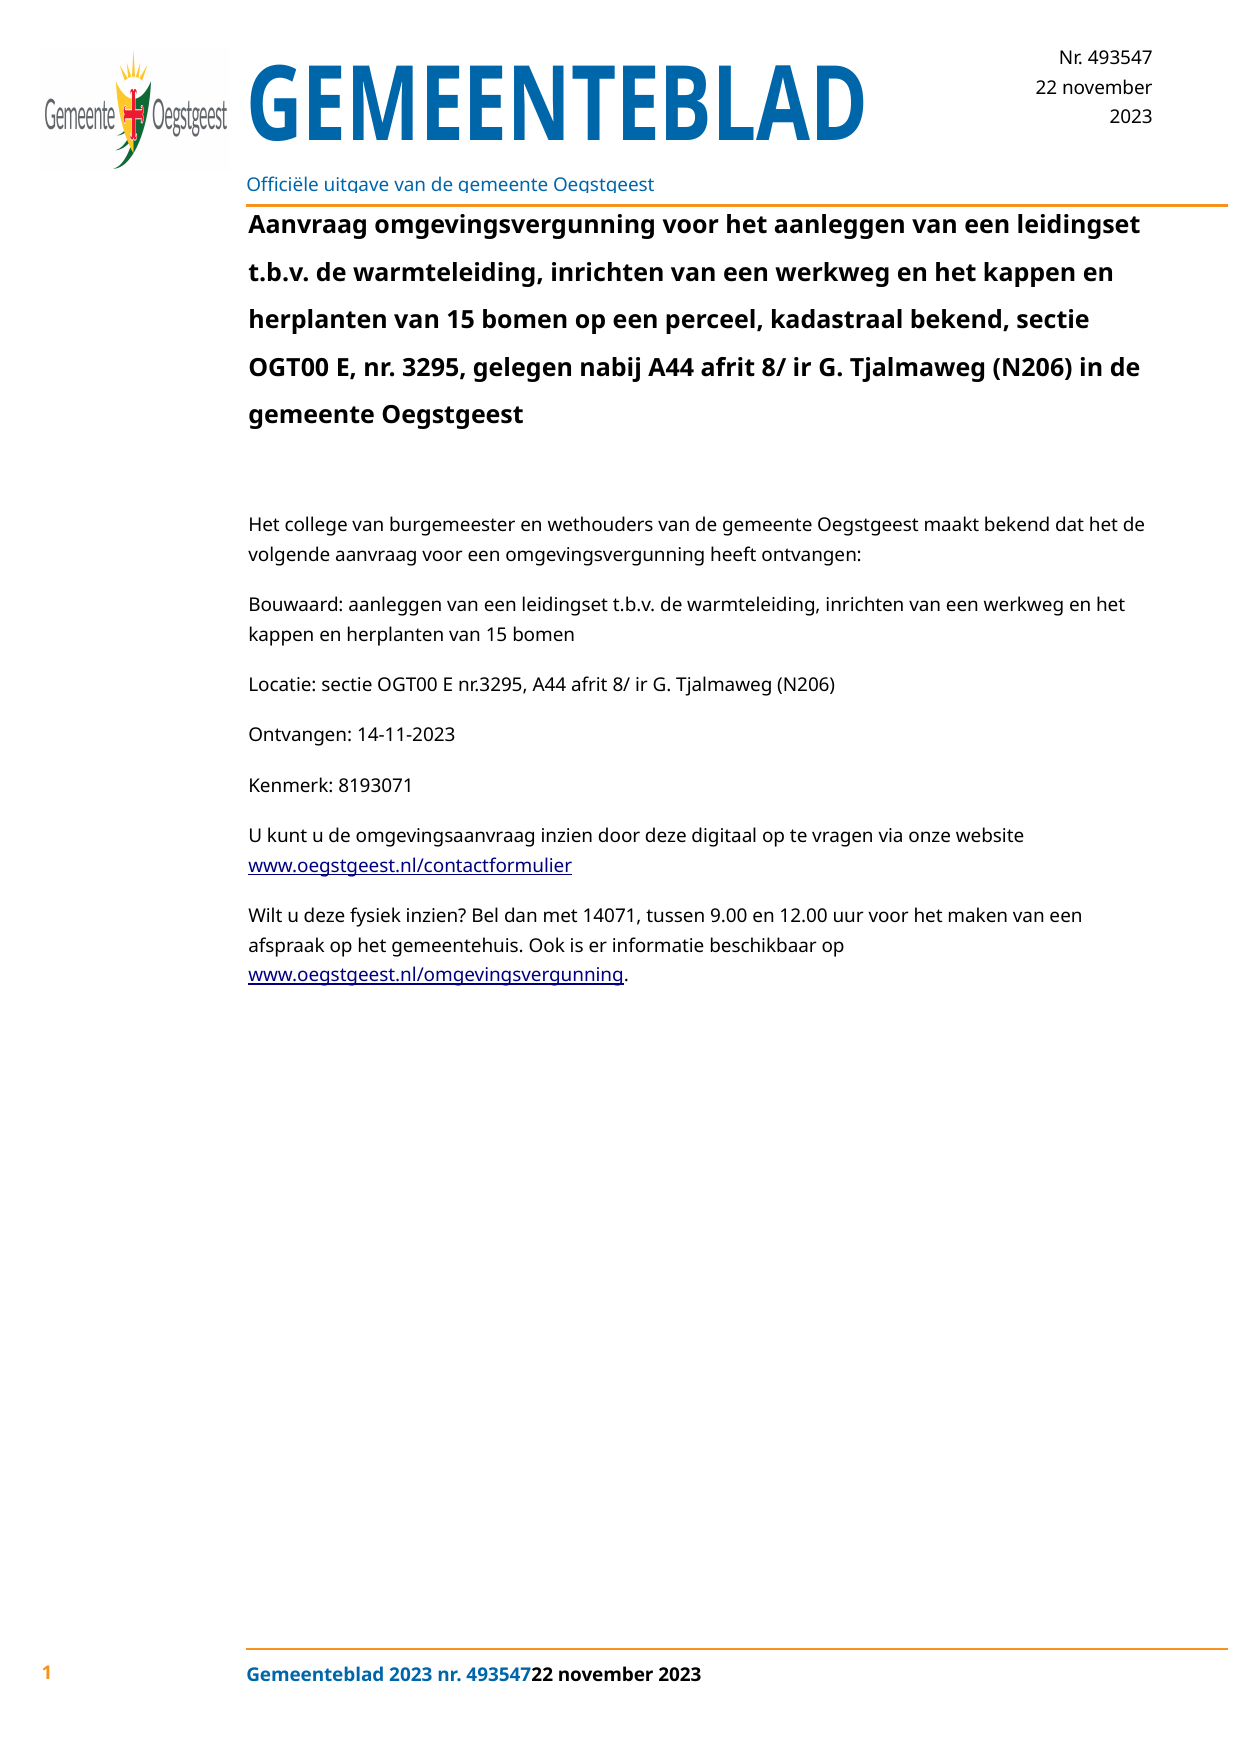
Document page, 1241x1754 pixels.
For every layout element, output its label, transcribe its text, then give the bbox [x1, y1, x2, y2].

text Het college van burgemeester en wethouders van de gemeente Oegstgeest maakt bekend dat het de volgende aanvraag voor een omgevingsvergunning heeft ontvangen: [248, 511, 1152, 566]
text Aanvraag omgevingsvergunning voor het aanleggen van een leidingset t.b.v. de warmteleiding, inrichten van een werkweg en het kappen en herplanten van 15 bomen op een perceel, kadastraal bekend, sectie OGT00 E, nr. 3295, gelegen nabij A44 afrit 8/ ir G. Tjalmaweg (N206) in de gemeente Oegstgeest [248, 207, 1152, 431]
picture [41, 47, 231, 172]
text Locatie: sectie OGT00 E nr.3295, A44 afrit 8/ ir G. Tjalmaweg (N206) [248, 671, 1152, 697]
text U kunt u de omgevingsaanvraag inzien door deze digitaal op te vragen via onze website www.oegstgeest.nl/contactformulier [248, 822, 1152, 878]
text Kenmerk: 8193071 [248, 772, 1152, 798]
text Ontvangen: 14-11-2023 [248, 722, 1152, 747]
text Wilt u deze fysiek inzien? Bel dan met 14071, tussen 9.00 en 12.00 uur voor het maken van een afspraak op het gemeentehuis. Ook is er informatie beschikbaar op www.oegstgeest.nl/omgevingsvergunning. [248, 902, 1152, 987]
text Bouwaard: aanleggen van een leidingset t.b.v. de warmteleiding, inrichten van een werkweg en het kappen en herplanten van 15 bomen [248, 591, 1152, 646]
